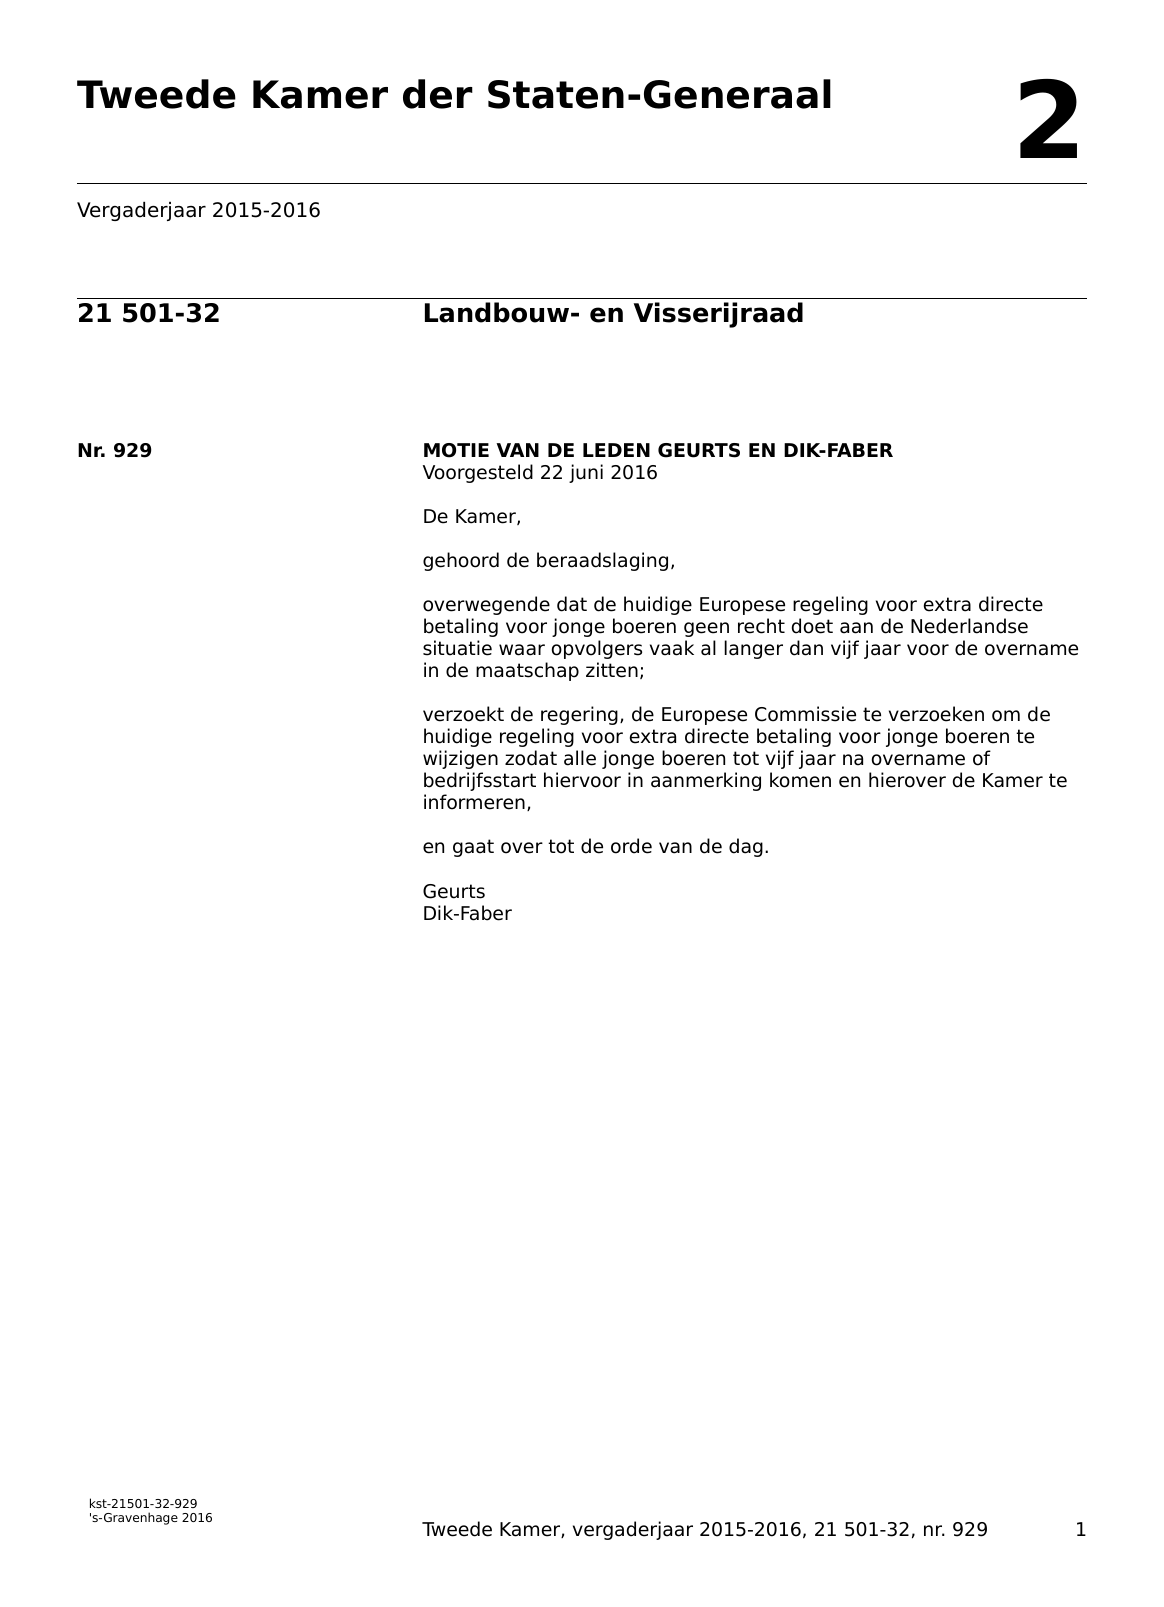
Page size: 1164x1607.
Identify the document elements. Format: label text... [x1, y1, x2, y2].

text gehoord de beraadslaging, [422, 550, 1087, 572]
text Dik-Faber [422, 902, 1087, 924]
text verzoekt de regering, de Europese Commissie te verzoeken om de huidige regeling voor extra directe betaling voor jonge boeren te wijzigen zodat alle jonge boeren tot vijf jaar na overname of bedrijfsstart hiervoor in aanmerking komen en hierover de Kamer te informeren, [422, 704, 1087, 814]
text Voorgesteld 22 juni 2016 [422, 462, 1087, 484]
text 's-Gravenhage 2016 [88, 1511, 323, 1525]
subtitle 21 501-32 Landbouw- en Visserijraad [77, 299, 1087, 329]
table_header Tweede Kamer der Staten-Generaal [77, 59, 886, 183]
text Geurts [422, 881, 1087, 902]
text en gaat over tot de orde van de dag. [422, 836, 1087, 858]
text overwegende dat de huidige Europese regeling voor extra directe betaling voor jonge boeren geen recht doet aan de Nederlandse situatie waar opvolgers vaak al langer dan vijf jaar voor de overname in de maatschap zitten; [422, 594, 1087, 682]
subtitle Nr. 929 MOTIE VAN DE LEDEN GEURTS EN DIK-FABER [77, 440, 1087, 462]
table_cell Vergaderjaar 2015-2016 [77, 184, 1087, 298]
text kst-21501-32-929 [88, 1497, 323, 1511]
table_header 2 [886, 59, 1087, 183]
text De Kamer, [422, 506, 1087, 528]
